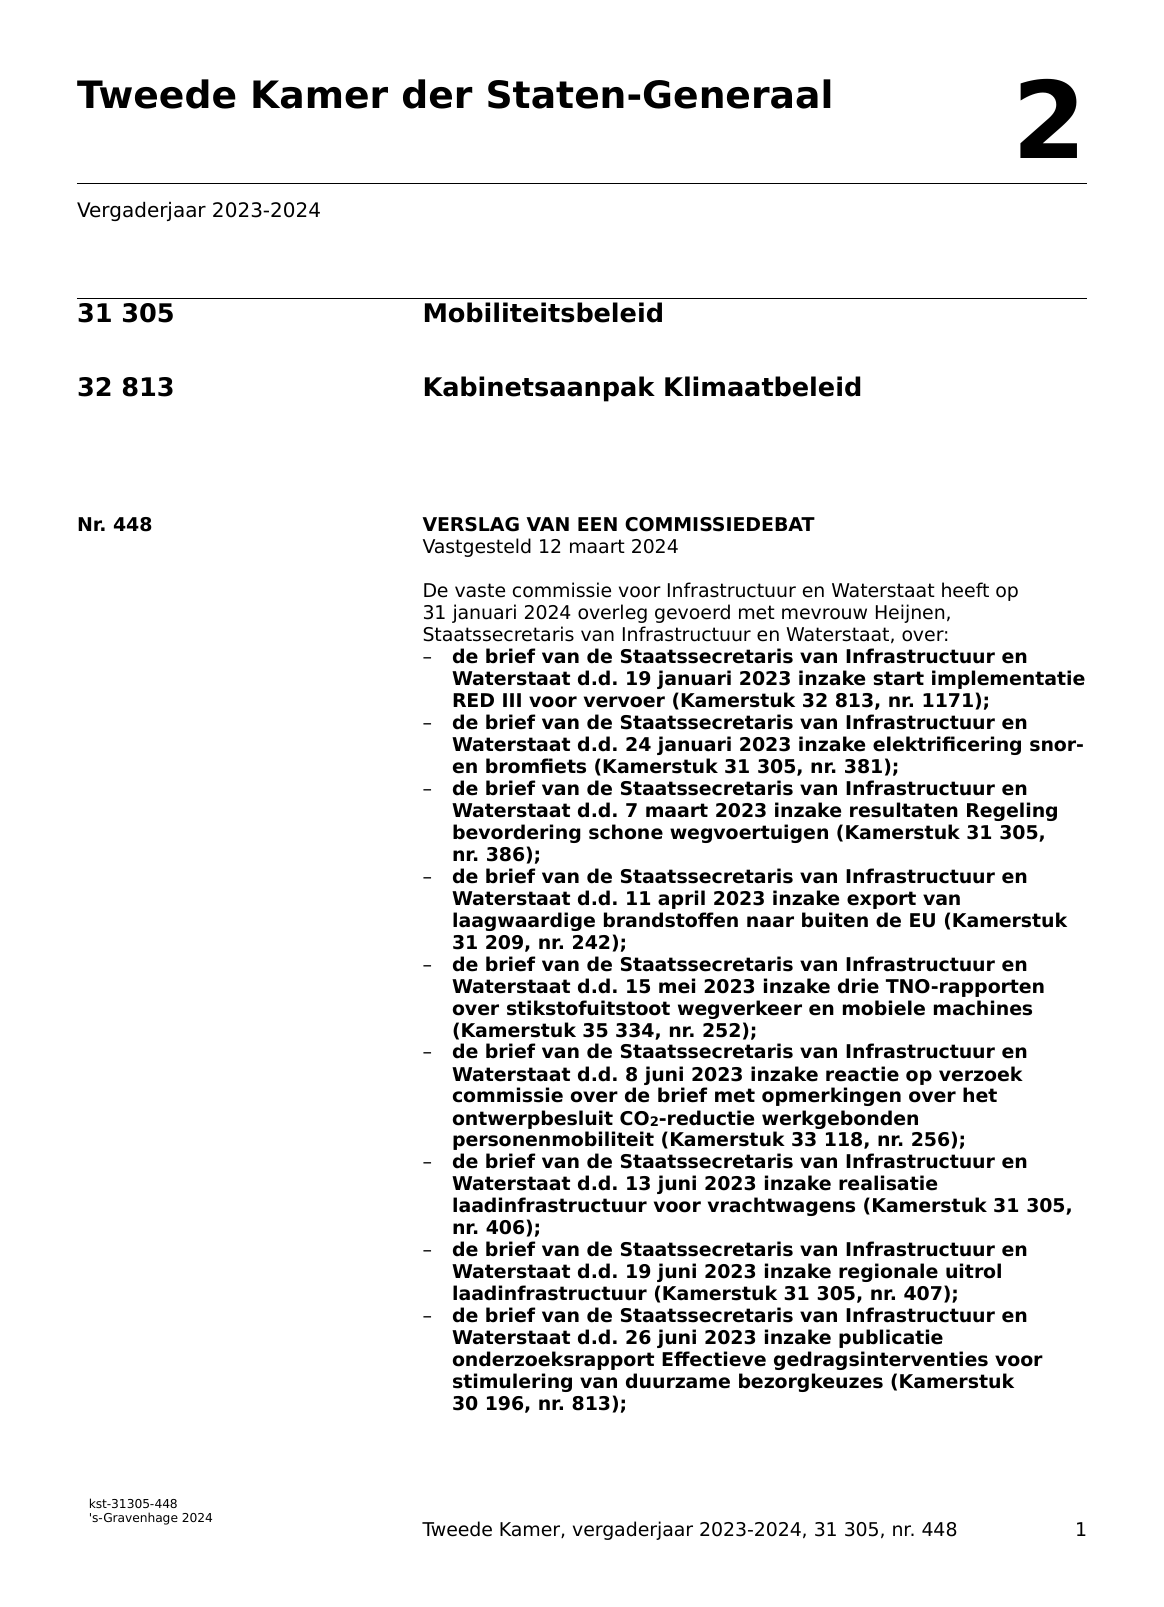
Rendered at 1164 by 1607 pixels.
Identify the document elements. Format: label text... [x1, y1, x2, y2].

table_header Tweede Kamer der Staten-Generaal [77, 59, 886, 183]
text – de brief van de Staatssecretaris van Infrastructuur en Waterstaat d.d. 26 juni 2023 inzake publicatie onderzoeksrapport Effectieve gedragsinterventies voor stimulering van duurzame bezorgkeuzes (Kamerstuk 30 196, nr. 813); [422, 1305, 1087, 1415]
subtitle 31 305 Mobiliteitsbeleid [77, 299, 1087, 329]
text kst-31305-448 [88, 1497, 323, 1511]
text – de brief van de Staatssecretaris van Infrastructuur en Waterstaat d.d. 19 januari 2023 inzake start implementatie RED III voor vervoer (Kamerstuk 32 813, nr. 1171); [422, 646, 1087, 712]
text – de brief van de Staatssecretaris van Infrastructuur en Waterstaat d.d. 19 juni 2023 inzake regionale uitrol laadinfrastructuur (Kamerstuk 31 305, nr. 407); [422, 1239, 1087, 1305]
text – de brief van de Staatssecretaris van Infrastructuur en Waterstaat d.d. 8 juni 2023 inzake reactie op verzoek commissie over de brief met opmerkingen over het ontwerpbesluit CO2-reductie werkgebonden personenmobiliteit (Kamerstuk 33 118, nr. 256); [422, 1041, 1087, 1151]
text – de brief van de Staatssecretaris van Infrastructuur en Waterstaat d.d. 7 maart 2023 inzake resultaten Regeling bevordering schone wegvoertuigen (Kamerstuk 31 305, nr. 386); [422, 778, 1087, 866]
text De vaste commissie voor Infrastructuur en Waterstaat heeft op 31 januari 2024 overleg gevoerd met mevrouw Heijnen, Staatssecretaris van Infrastructuur en Waterstaat, over: [422, 580, 1087, 646]
text – de brief van de Staatssecretaris van Infrastructuur en Waterstaat d.d. 11 april 2023 inzake export van laagwaardige brandstoffen naar buiten de EU (Kamerstuk 31 209, nr. 242); [422, 866, 1087, 953]
table_header 2 [886, 59, 1087, 183]
text – de brief van de Staatssecretaris van Infrastructuur en Waterstaat d.d. 24 januari 2023 inzake elektrificering snor- en bromfiets (Kamerstuk 31 305, nr. 381); [422, 712, 1087, 778]
table_cell Vergaderjaar 2023-2024 [77, 184, 1087, 298]
subtitle 32 813 Kabinetsaanpak Klimaatbeleid [77, 373, 1087, 403]
text – de brief van de Staatssecretaris van Infrastructuur en Waterstaat d.d. 13 juni 2023 inzake realisatie laadinfrastructuur voor vrachtwagens (Kamerstuk 31 305, nr. 406); [422, 1151, 1087, 1239]
text Vastgesteld 12 maart 2024 [422, 536, 1087, 558]
subtitle Nr. 448 VERSLAG VAN EEN COMMISSIEDEBAT [77, 514, 1087, 536]
text – de brief van de Staatssecretaris van Infrastructuur en Waterstaat d.d. 15 mei 2023 inzake drie TNO-rapporten over stikstofuitstoot wegverkeer en mobiele machines (Kamerstuk 35 334, nr. 252); [422, 953, 1087, 1041]
text 's-Gravenhage 2024 [88, 1511, 323, 1525]
